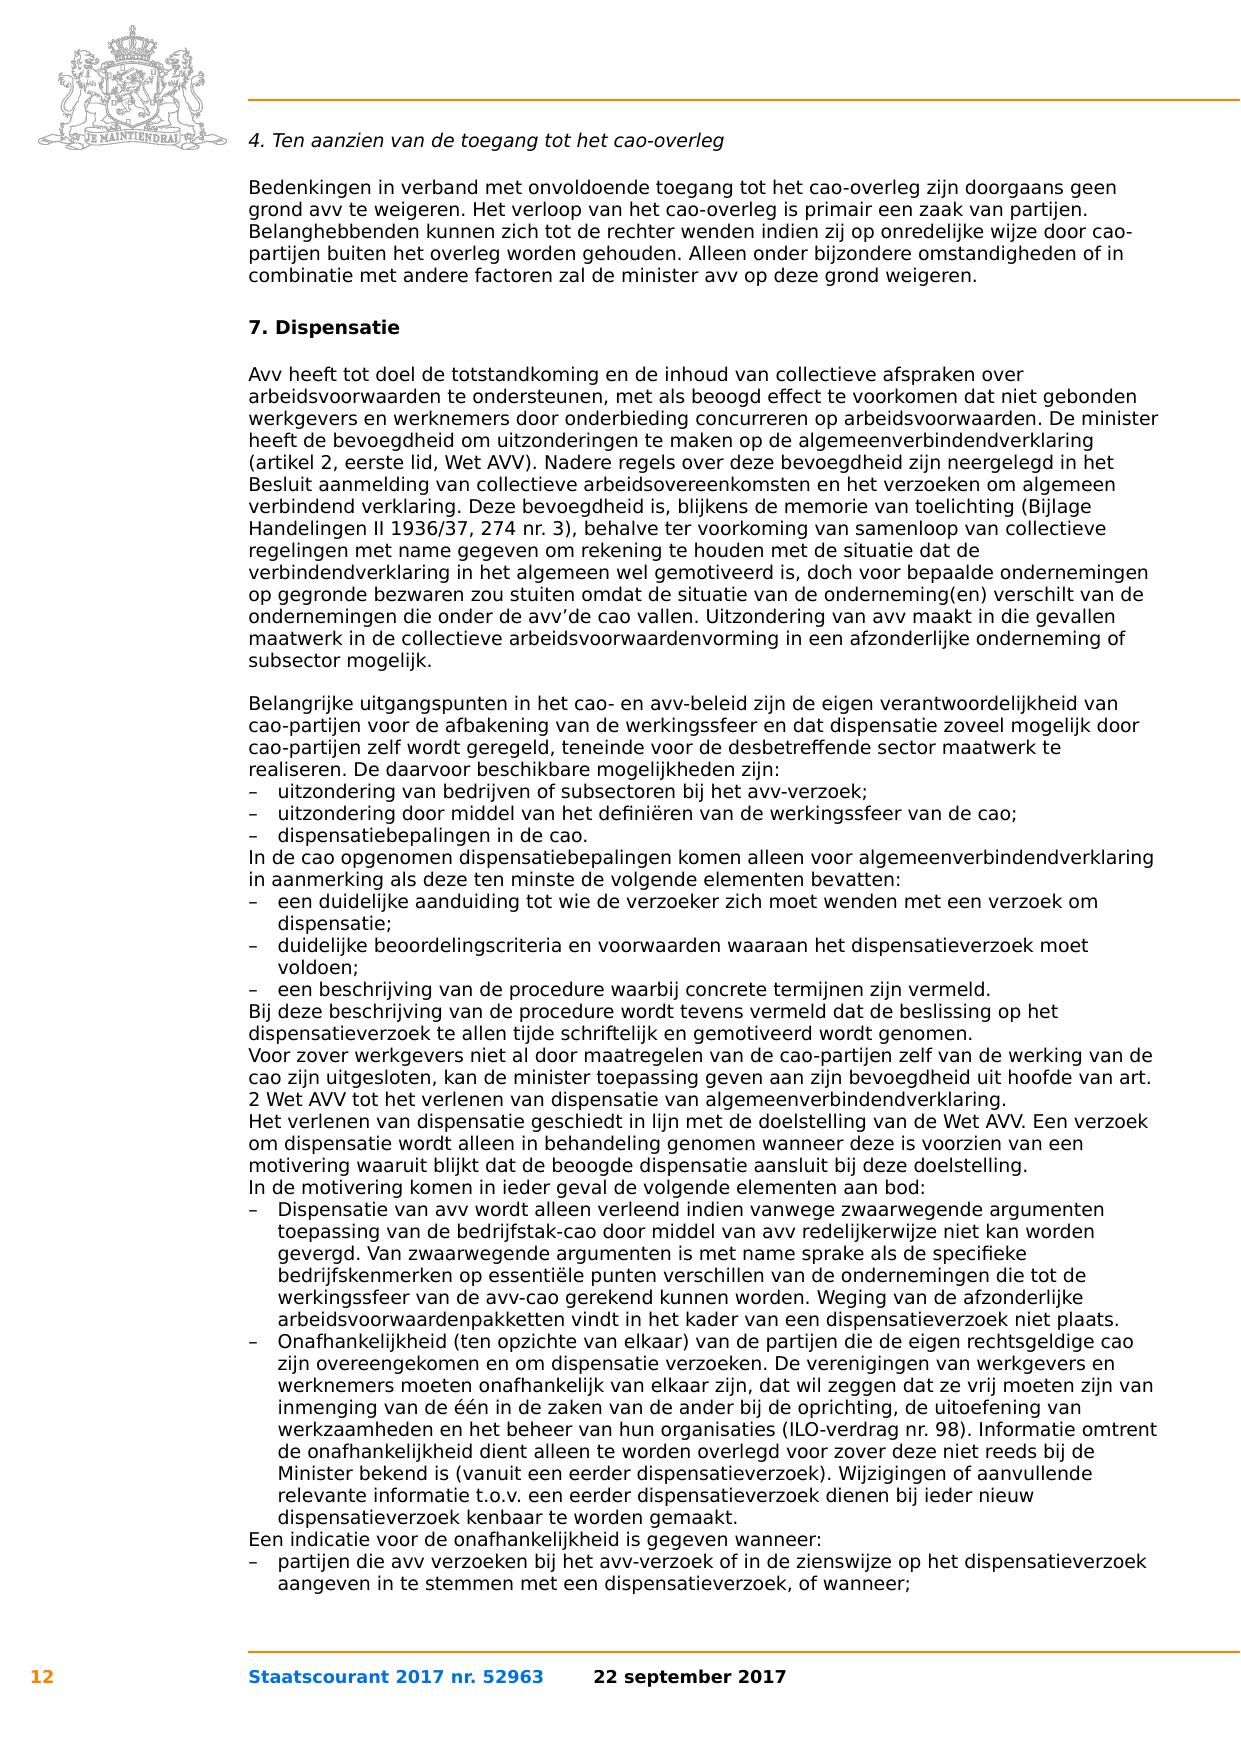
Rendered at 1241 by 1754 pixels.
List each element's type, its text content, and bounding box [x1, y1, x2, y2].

subtitle 4. Ten aanzien van de toegang tot het cao-overleg [248, 130, 1163, 152]
text – uitzondering van bedrijven of subsectoren bij het avv-verzoek; [248, 781, 1163, 803]
text Belangrijke uitgangspunten in het cao- en avv-beleid zijn de eigen verantwoordelijkheid van cao-partijen voor de afbakening van de werkingssfeer en dat dispensatie zoveel mogelijk door cao-partijen zelf wordt geregeld, teneinde voor de desbetreffende sector maatwerk te realiseren. De daarvoor beschikbare mogelijkheden zijn: [248, 693, 1163, 781]
text – partijen die avv verzoeken bij het avv-verzoek of in de zienswijze op het dispensatieverzoek aangeven in te stemmen met een dispensatieverzoek, of wanneer; [248, 1551, 1163, 1594]
text – dispensatiebepalingen in de cao. [248, 825, 1163, 847]
text In de motivering komen in ieder geval de volgende elementen aan bod: [248, 1177, 1163, 1199]
text Avv heeft tot doel de totstandkoming en de inhoud van collectieve afspraken over arbeidsvoorwaarden te ondersteunen, met als beoogd effect te voorkomen dat niet gebonden werkgevers en werknemers door onderbieding concurreren op arbeidsvoorwaarden. De minister heeft de bevoegdheid om uitzonderingen te maken op de algemeenverbindendverklaring (artikel 2, eerste lid, Wet AVV). Nadere regels over deze bevoegdheid zijn neergelegd in het Besluit aanmelding van collectieve arbeidsovereenkomsten en het verzoeken om algemeen verbindend verklaring. Deze bevoegdheid is, blijkens de memorie van toelichting (Bijlage Handelingen II 1936/37, 274 nr. 3), behalve ter voorkoming van samenloop van collectieve regelingen met name gegeven om rekening te houden met de situatie dat de verbindendverklaring in het algemeen wel gemotiveerd is, doch voor bepaalde ondernemingen op gegronde bezwaren zou stuiten omdat de situatie van de onderneming(en) verschilt van de ondernemingen die onder de avv’de cao vallen. Uitzondering van avv maakt in die gevallen maatwerk in de collectieve arbeidsvoorwaardenvorming in een afzonderlijke onderneming of subsector mogelijk. [248, 364, 1163, 671]
text In de cao opgenomen dispensatiebepalingen komen alleen voor algemeenverbindendverklaring in aanmerking als deze ten minste de volgende elementen bevatten: [248, 847, 1163, 891]
text Het verlenen van dispensatie geschiedt in lijn met de doelstelling van de Wet AVV. Een verzoek om dispensatie wordt alleen in behandeling genomen wanneer deze is voorzien van een motivering waaruit blijkt dat de beoogde dispensatie aansluit bij deze doelstelling. [248, 1111, 1163, 1177]
text Bij deze beschrijving van de procedure wordt tevens vermeld dat de beslissing op het dispensatieverzoek te allen tijde schriftelijk en gemotiveerd wordt genomen. [248, 1001, 1163, 1045]
text Bedenkingen in verband met onvoldoende toegang tot het cao-overleg zijn doorgaans geen grond avv te weigeren. Het verloop van het cao-overleg is primair een zaak van partijen. Belanghebbenden kunnen zich tot de rechter wenden indien zij op onredelijke wijze door cao-partijen buiten het overleg worden gehouden. Alleen onder bijzondere omstandigheden of in combinatie met andere factoren zal de minister avv op deze grond weigeren. [248, 177, 1163, 287]
text – duidelijke beoordelingscriteria en voorwaarden waaraan het dispensatieverzoek moet voldoen; [248, 935, 1163, 979]
subtitle 7. Dispensatie [248, 317, 1163, 339]
text – een beschrijving van de procedure waarbij concrete termijnen zijn vermeld. [248, 979, 1163, 1001]
text – Dispensatie van avv wordt alleen verleend indien vanwege zwaarwegende argumenten toepassing van de bedrijfstak-cao door middel van avv redelijkerwijze niet kan worden gevergd. Van zwaarwegende argumenten is met name sprake als de specifieke bedrijfskenmerken op essentiële punten verschillen van de ondernemingen die tot de werkingssfeer van de avv-cao gerekend kunnen worden. Weging van de afzonderlijke arbeidsvoorwaardenpakketten vindt in het kader van een dispensatieverzoek niet plaats. [248, 1199, 1163, 1331]
text – Onafhankelijkheid (ten opzichte van elkaar) van de partijen die de eigen rechtsgeldige cao zijn overeengekomen en om dispensatie verzoeken. De verenigingen van werkgevers en werknemers moeten onafhankelijk van elkaar zijn, dat wil zeggen dat ze vrij moeten zijn van inmenging van de één in de zaken van de ander bij de oprichting, de uitoefening van werkzaamheden en het beheer van hun organisaties (ILO-verdrag nr. 98). Informatie omtrent de onafhankelijkheid dient alleen te worden overlegd voor zover deze niet reeds bij de Minister bekend is (vanuit een eerder dispensatieverzoek). Wijzigingen of aanvullende relevante informatie t.o.v. een eerder dispensatieverzoek dienen bij ieder nieuw dispensatieverzoek kenbaar te worden gemaakt. [248, 1331, 1163, 1528]
text – een duidelijke aanduiding tot wie de verzoeker zich moet wenden met een verzoek om dispensatie; [248, 891, 1163, 935]
picture [38, 25, 227, 150]
text – uitzondering door middel van het definiëren van de werkingssfeer van de cao; [248, 803, 1163, 825]
text Een indicatie voor de onafhankelijkheid is gegeven wanneer: [248, 1528, 1163, 1551]
text Voor zover werkgevers niet al door maatregelen van de cao-partijen zelf van de werking van de cao zijn uitgesloten, kan de minister toepassing geven aan zijn bevoegdheid uit hoofde van art. 2 Wet AVV tot het verlenen van dispensatie van algemeenverbindendverklaring. [248, 1045, 1163, 1111]
